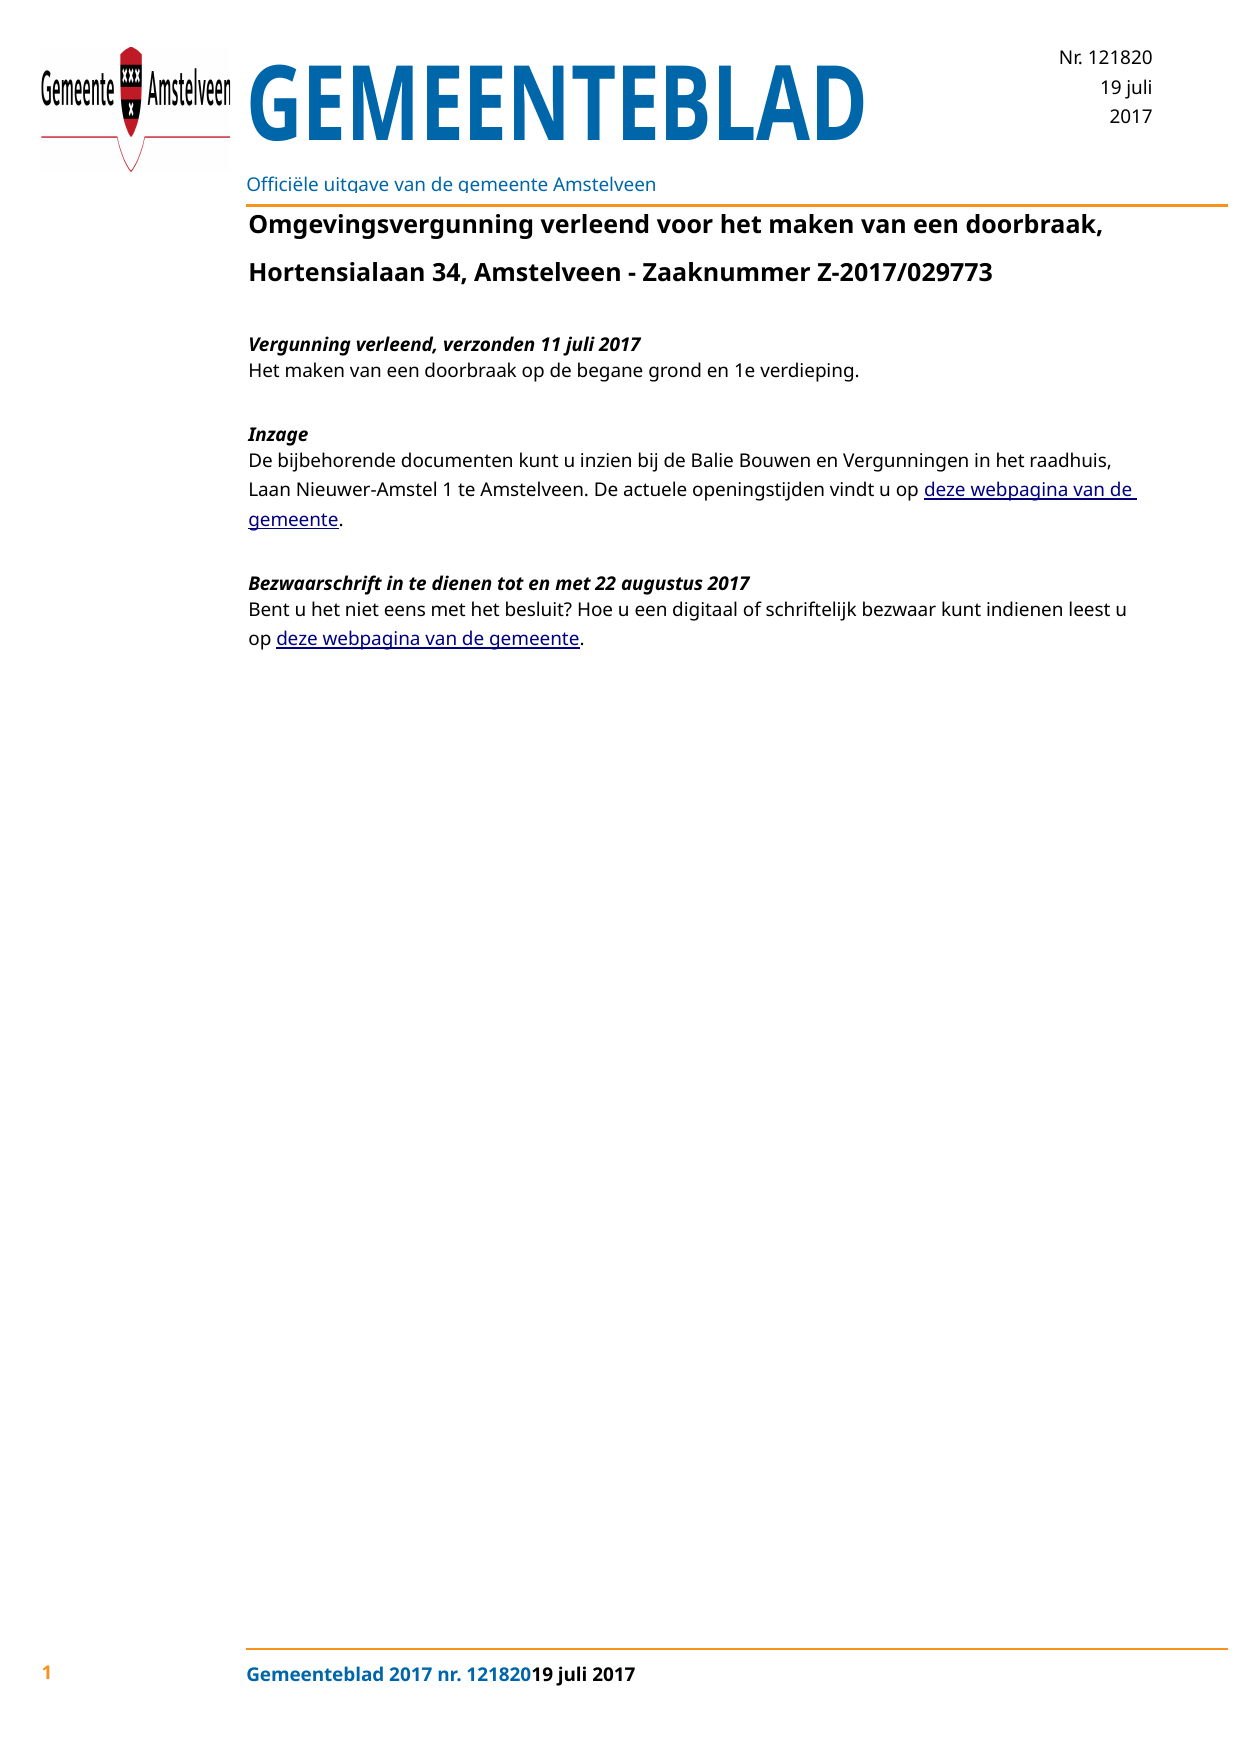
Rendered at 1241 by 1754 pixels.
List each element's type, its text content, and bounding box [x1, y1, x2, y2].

text Vergunning verleend, verzonden 11 juli 2017 [248, 331, 1152, 357]
text Bent u het niet eens met het besluit? Hoe u een digitaal of schriftelijk bezwaar kunt indienen leest u op deze webpagina van de gemeente. [248, 596, 1152, 651]
text Bezwaarschrift in te dienen tot en met 22 augustus 2017 [248, 570, 1152, 596]
picture [41, 47, 231, 172]
text Het maken van een doorbraak op de begane grond en 1e verdieping. [248, 357, 1152, 383]
text Inzage [248, 421, 1152, 447]
text De bijbehorende documenten kunt u inzien bij de Balie Bouwen en Vergunningen in het raadhuis, Laan Nieuwer-Amstel 1 te Amstelveen. De actuele openingstijden vindt u op deze webpagina van de gemeente. [248, 447, 1152, 532]
text Omgevingsvergunning verleend voor het maken van een doorbraak, Hortensialaan 34, Amstelveen - Zaaknummer Z-2017/029773 [248, 207, 1152, 288]
